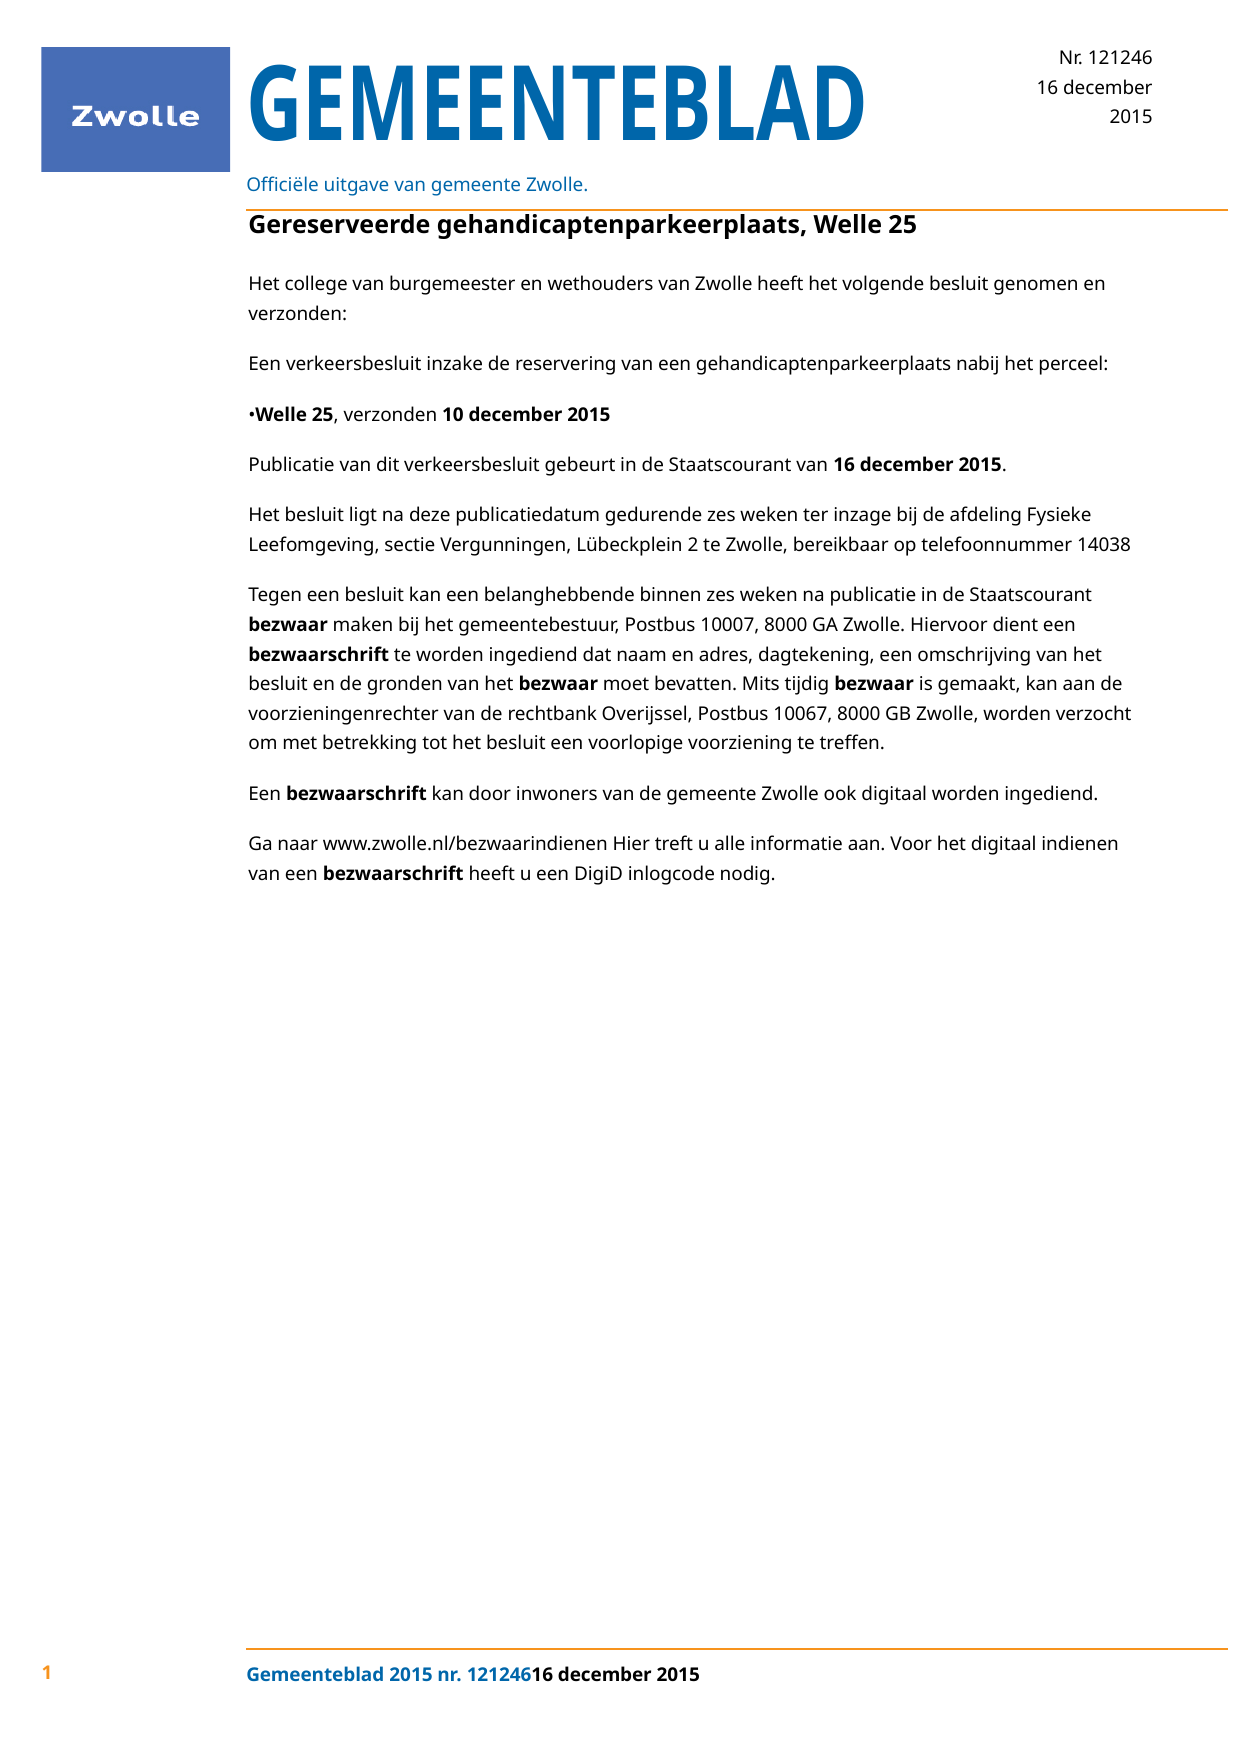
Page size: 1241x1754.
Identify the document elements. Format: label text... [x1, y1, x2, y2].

text Een bezwaarschrift kan door inwoners van de gemeente Zwolle ook digitaal worden ingediend. [248, 780, 1152, 806]
text Een verkeersbesluit inzake de reservering van een gehandicaptenparkeerplaats nabij het perceel: [248, 350, 1152, 376]
text Het besluit ligt na deze publicatiedatum gedurende zes weken ter inzage bij de afdeling Fysieke Leefomgeving, sectie Vergunningen, Lübeckplein 2 te Zwolle, bereikbaar op telefoonnummer 14038 [248, 502, 1152, 557]
text Het college van burgemeester en wethouders van Zwolle heeft het volgende besluit genomen en verzonden: [248, 270, 1152, 326]
picture [41, 47, 231, 172]
text •Welle 25, verzonden 10 december 2015 [248, 401, 1152, 426]
text Tegen een besluit kan een belanghebbende binnen zes weken na publicatie in de Staatscourant bezwaar maken bij het gemeentebestuur, Postbus 10007, 8000 GA Zwolle. Hiervoor dient een bezwaarschrift te worden ingediend dat naam en adres, dagtekening, een omschrijving van het besluit en de gronden van het bezwaar moet bevatten. Mits tijdig bezwaar is gemaakt, kan aan de voorzieningenrechter van de rechtbank Overijssel, Postbus 10067, 8000 GB Zwolle, worden verzocht om met betrekking tot het besluit een voorlopige voorziening te treffen. [248, 582, 1152, 755]
text Gereserveerde gehandicaptenparkeerplaats, Welle 25 [248, 211, 1152, 241]
text Publicatie van dit verkeersbesluit gebeurt in de Staatscourant van 16 december 2015. [248, 451, 1152, 477]
text Ga naar www.zwolle.nl/bezwaarindienen Hier treft u alle informatie aan. Voor het digitaal indienen van een bezwaarschrift heeft u een DigiD inlogcode nodig. [248, 830, 1152, 886]
